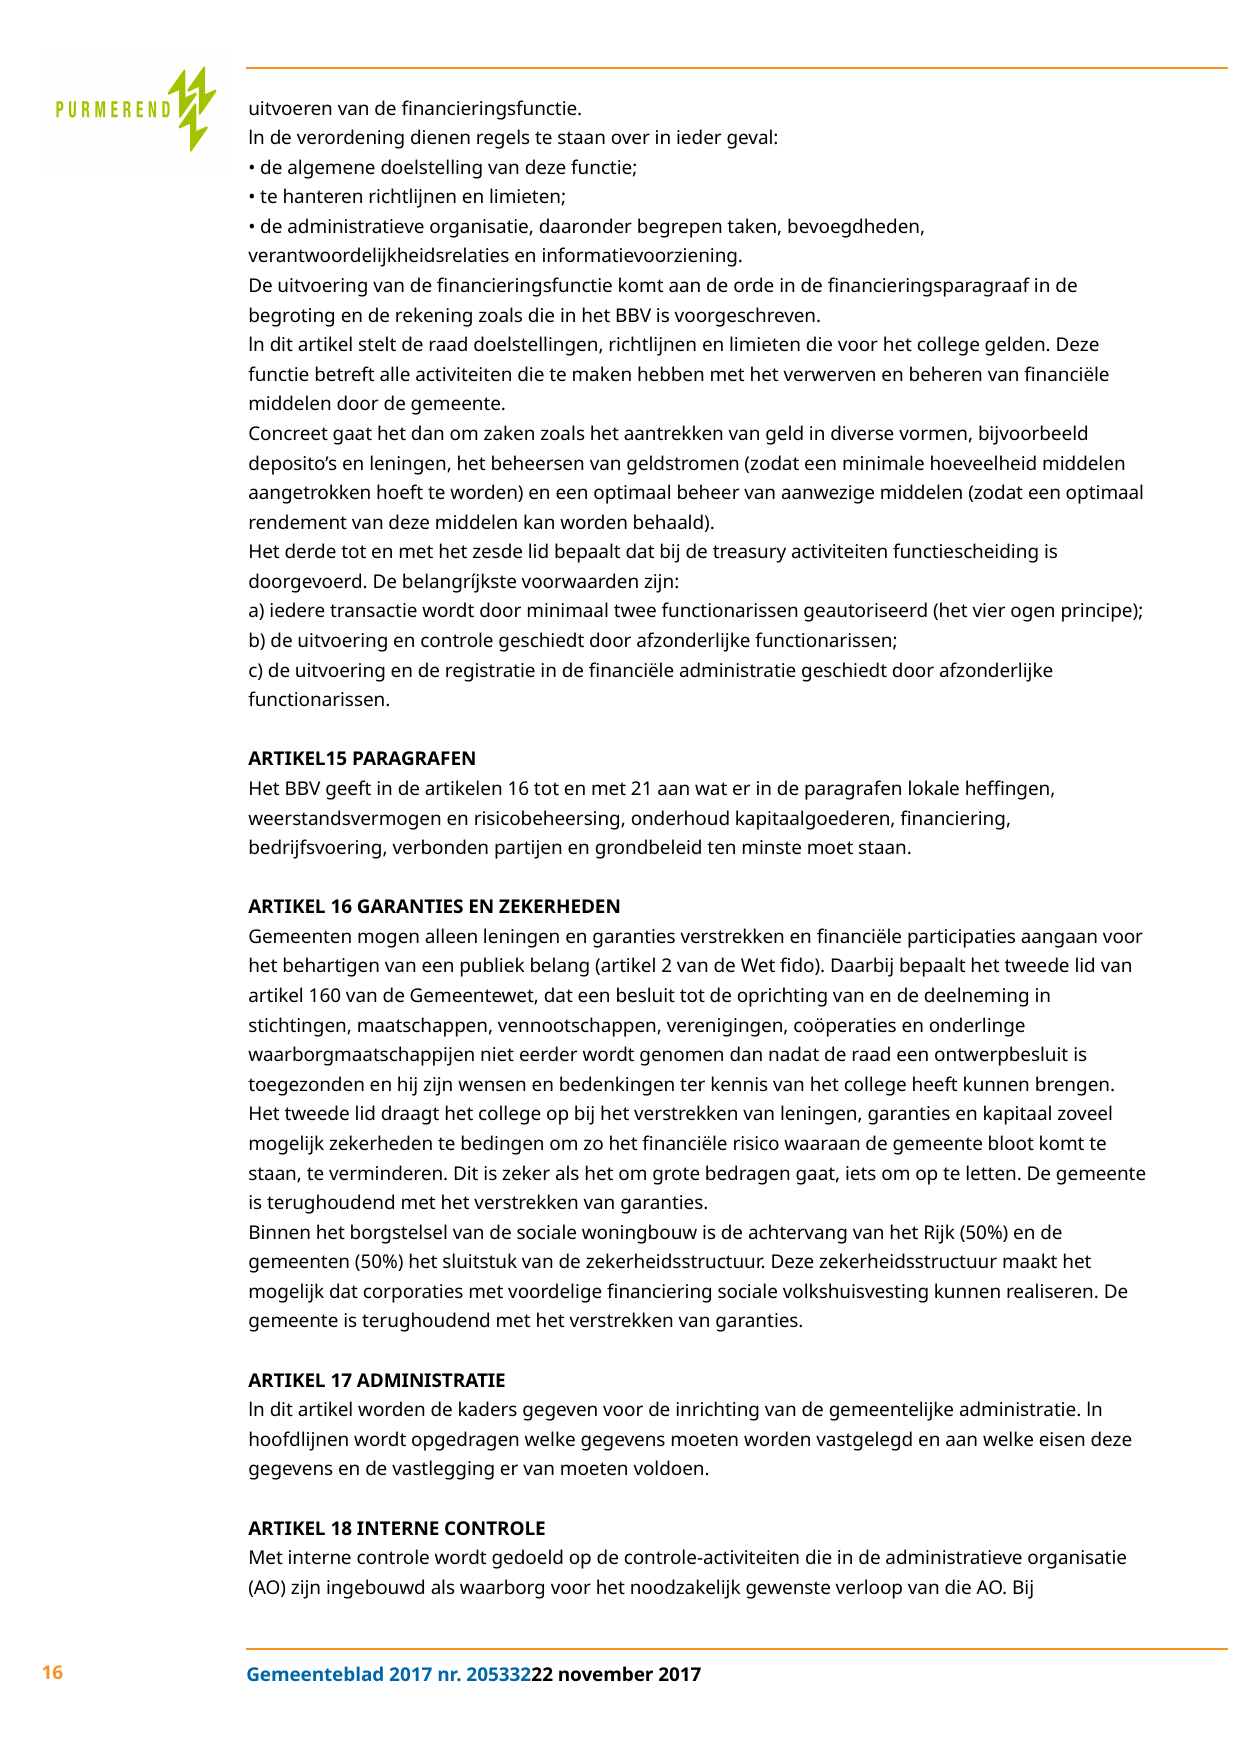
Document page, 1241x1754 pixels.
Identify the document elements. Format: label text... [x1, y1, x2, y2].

text a) iedere transactie wordt door minimaal twee functionarissen geautoriseerd (het vier ogen principe); [248, 598, 1152, 623]
text ARTIKEL 17 ADMINISTRATIE [248, 1367, 1152, 1393]
text ln de verordening dienen regels te staan over in ieder geval: [248, 124, 1152, 150]
text ARTIKEL 18 INTERNE CONTROLE [248, 1515, 1152, 1541]
text • de administratieve organisatie, daaronder begrepen taken, bevoegdheden, verantwoordelijkheidsrelaties en informatievoorziening. [248, 213, 1152, 268]
text Het tweede lid draagt het college op bij het verstrekken van leningen, garanties en kapitaal zoveel mogelijk zekerheden te bedingen om zo het financiële risico waaraan de gemeente bloot komt te staan, te verminderen. Dit is zeker als het om grote bedragen gaat, iets om op te letten. De gemeente is terughoudend met het verstrekken van garanties. [248, 1101, 1152, 1215]
text ln dit artikel stelt de raad doelstellingen, richtlijnen en limieten die voor het college gelden. Deze functie betreft alle activiteiten die te maken hebben met het verwerven en beheren van financiële middelen door de gemeente. [248, 331, 1152, 416]
text Gemeenten mogen alleen leningen en garanties verstrekken en financiële participaties aangaan voor het behartigen van een publiek belang (artikel 2 van de Wet fido). Daarbij bepaalt het tweede lid van artikel 160 van de Gemeentewet, dat een besluit tot de oprichting van en de deelneming in stichtingen, maatschappen, vennootschappen, verenigingen, coöperaties en onderlinge waarborgmaatschappijen niet eerder wordt genomen dan nadat de raad een ontwerpbesluit is toegezonden en hij zijn wensen en bedenkingen ter kennis van het college heeft kunnen brengen. [248, 923, 1152, 1097]
text ln dit artikel worden de kaders gegeven voor de inrichting van de gemeentelijke administratie. ln hoofdlijnen wordt opgedragen welke gegevens moeten worden vastgelegd en aan welke eisen deze gegevens en de vastlegging er van moeten voldoen. [248, 1396, 1152, 1481]
text De uitvoering van de financieringsfunctie komt aan de orde in de financieringsparagraaf in de begroting en de rekening zoals die in het BBV is voorgeschreven. [248, 272, 1152, 328]
text Binnen het borgstelsel van de sociale woningbouw is de achtervang van het Rijk (50%) en de gemeenten (50%) het sluitstuk van de zekerheidsstructuur. Deze zekerheidsstructuur maakt het mogelijk dat corporaties met voordelige financiering sociale volkshuisvesting kunnen realiseren. De gemeente is terughoudend met het verstrekken van garanties. [248, 1219, 1152, 1333]
text uitvoeren van de financieringsfunctie. [248, 95, 1152, 121]
text Met interne controle wordt gedoeld op de controle-activiteiten die in de administratieve organisatie (AO) zijn ingebouwd als waarborg voor het noodzakelijk gewenste verloop van die AO. Bij [248, 1544, 1152, 1600]
text • de algemene doelstelling van deze functie; [248, 154, 1152, 180]
text Het BBV geeft in de artikelen 16 tot en met 21 aan wat er in de paragrafen lokale heffingen, weerstandsvermogen en risicobeheersing, onderhoud kapitaalgoederen, financiering, bedrijfsvoering, verbonden partijen en grondbeleid ten minste moet staan. [248, 775, 1152, 860]
text c) de uitvoering en de registratie in de financiële administratie geschiedt door afzonderlijke functionarissen. [248, 657, 1152, 712]
picture [41, 47, 231, 172]
text • te hanteren richtlijnen en limieten; [248, 183, 1152, 209]
text Concreet gaat het dan om zaken zoals het aantrekken van geld in diverse vormen, bijvoorbeeld deposito’s en leningen, het beheersen van geldstromen (zodat een minimale hoeveelheid middelen aangetrokken hoeft te worden) en een optimaal beheer van aanwezige middelen (zodat een optimaal rendement van deze middelen kan worden behaald). [248, 420, 1152, 535]
text ARTIKEL15 PARAGRAFEN [248, 746, 1152, 771]
text Het derde tot en met het zesde lid bepaalt dat bij de treasury activiteiten functiescheiding is doorgevoerd. De belangríjkste voorwaarden zijn: [248, 538, 1152, 594]
text b) de uitvoering en controle geschiedt door afzonderlijke functionarissen; [248, 627, 1152, 653]
text ARTIKEL 16 GARANTIES EN ZEKERHEDEN [248, 893, 1152, 919]
